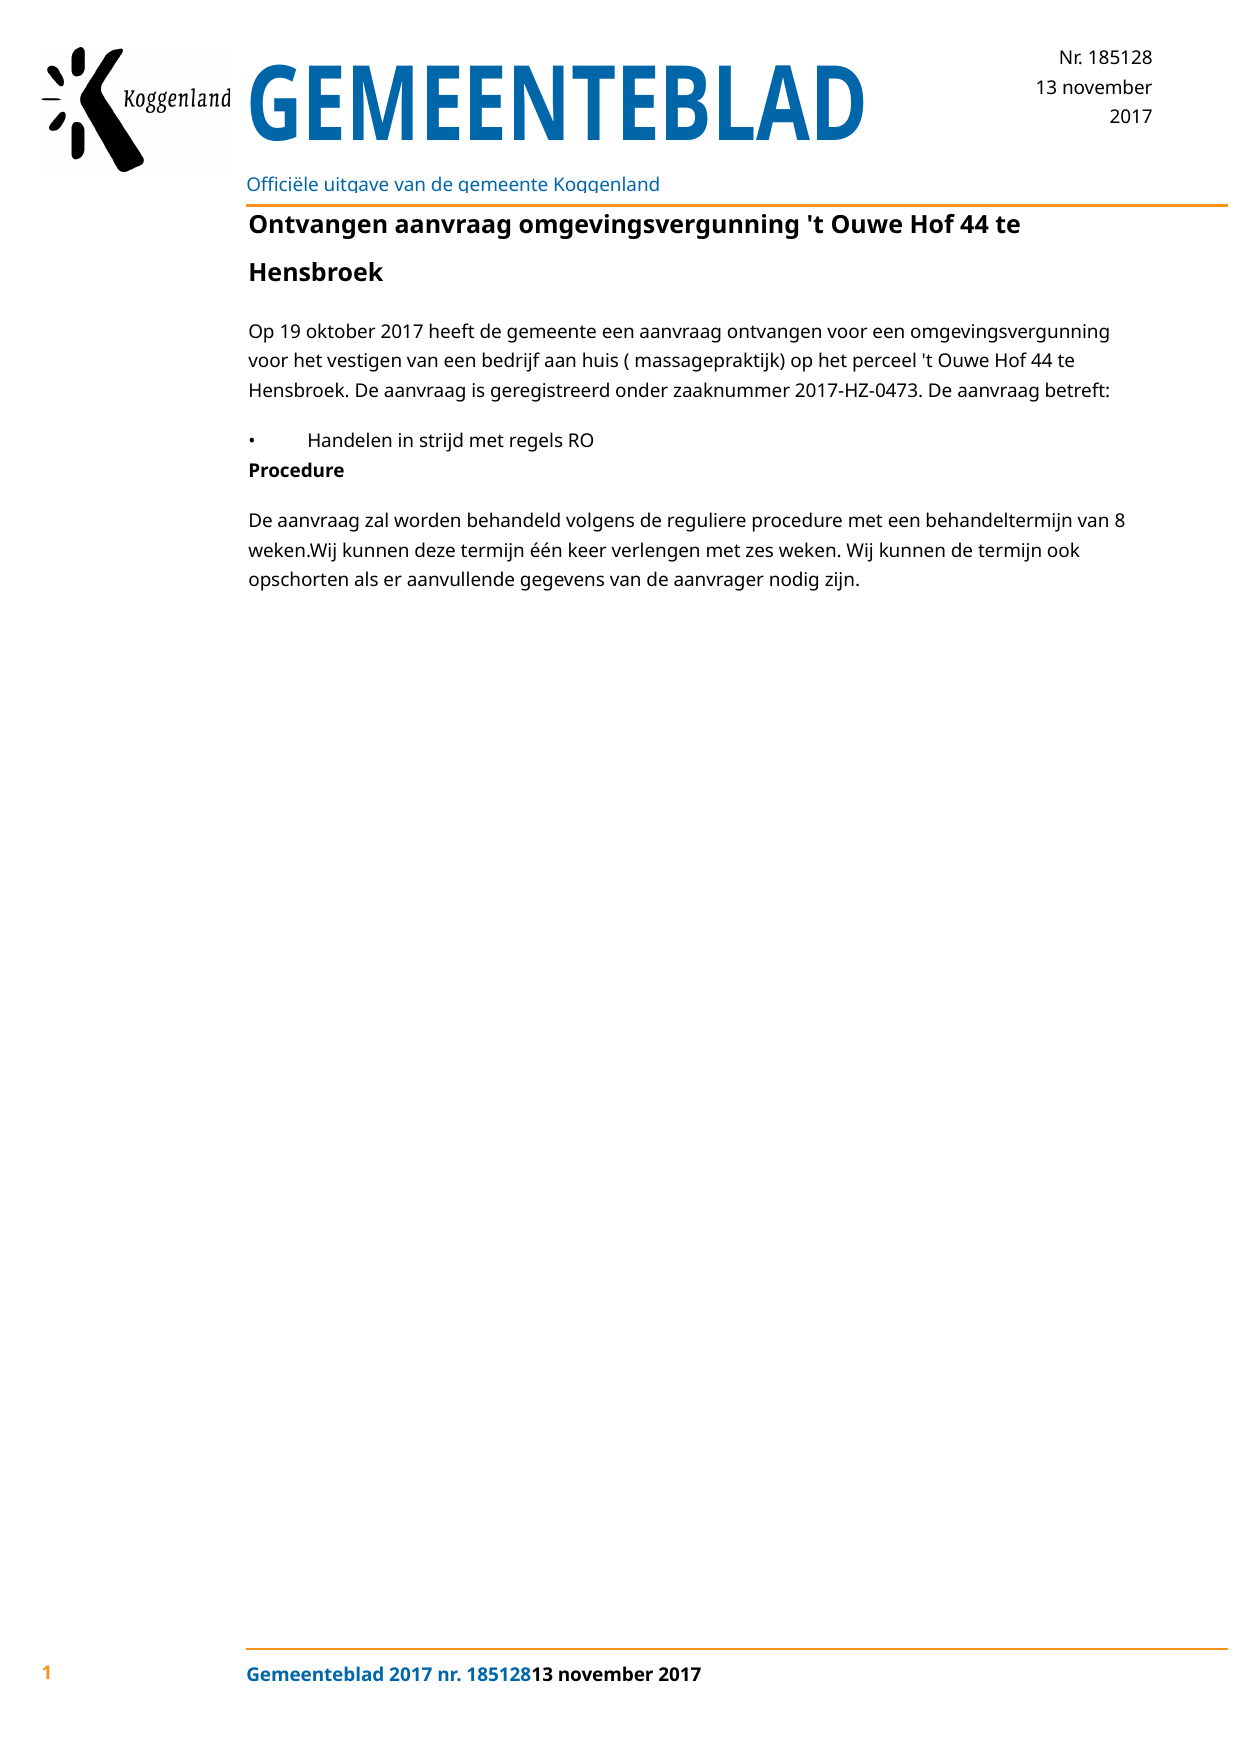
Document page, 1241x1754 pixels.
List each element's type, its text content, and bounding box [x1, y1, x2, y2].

text Op 19 oktober 2017 heeft de gemeente een aanvraag ontvangen voor een omgevingsvergunning voor het vestigen van een bedrijf aan huis ( massagepraktijk) op het perceel 't Ouwe Hof 44 te Hensbroek. De aanvraag is geregistreerd onder zaaknummer 2017-HZ-0473. De aanvraag betreft: [248, 318, 1152, 403]
text Procedure [248, 457, 1152, 483]
text Ontvangen aanvraag omgevingsvergunning 't Ouwe Hof 44 te Hensbroek [248, 207, 1152, 288]
text De aanvraag zal worden behandeld volgens de reguliere procedure met een behandeltermijn van 8 weken.Wij kunnen deze termijn één keer verlengen met zes weken. Wij kunnen de termijn ook opschorten als er aanvullende gegevens van de aanvrager nodig zijn. [248, 507, 1152, 592]
picture [41, 47, 231, 172]
list Handelen in strijd met regels RO [248, 427, 1152, 453]
